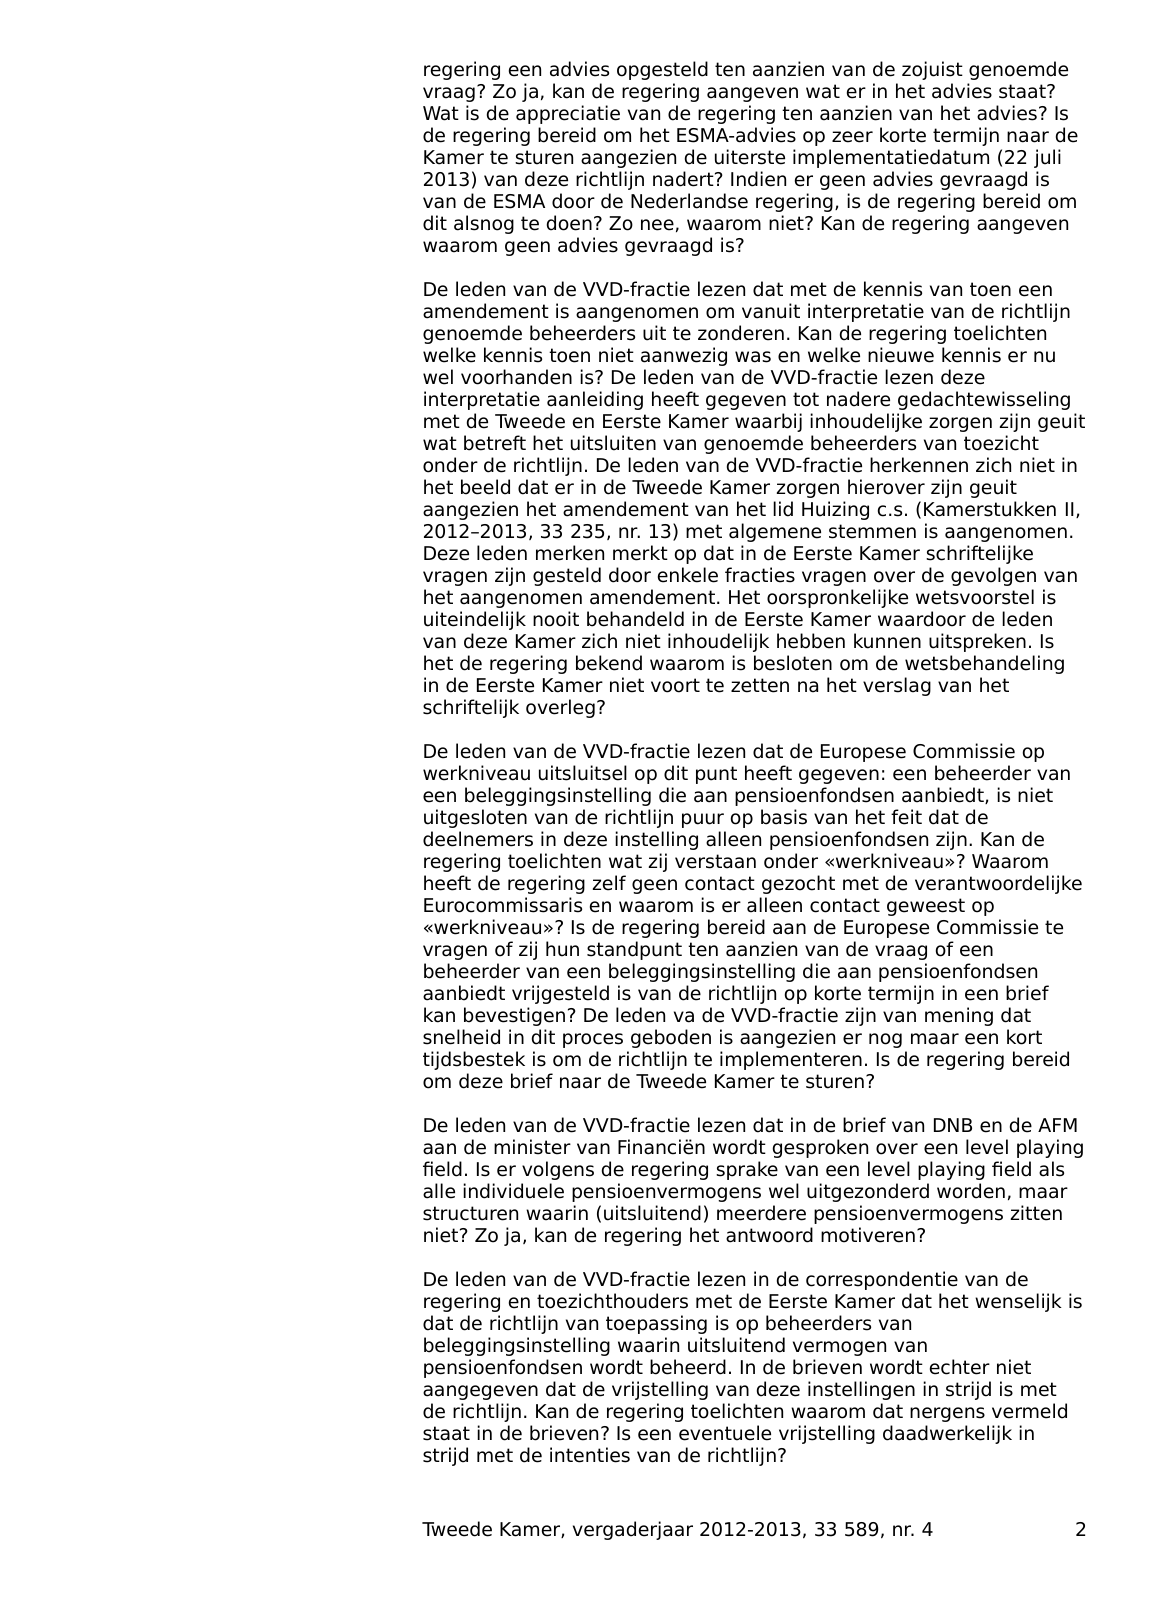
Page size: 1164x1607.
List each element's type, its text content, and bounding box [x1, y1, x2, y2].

text De leden van de VVD-fractie lezen dat met de kennis van toen een amendement is aangenomen om vanuit interpretatie van de richtlijn genoemde beheerders uit te zonderen. Kan de regering toelichten welke kennis toen niet aanwezig was en welke nieuwe kennis er nu wel voorhanden is? De leden van de VVD-fractie lezen deze interpretatie aanleiding heeft gegeven tot nadere gedachtewisseling met de Tweede en Eerste Kamer waarbij inhoudelijke zorgen zijn geuit wat betreft het uitsluiten van genoemde beheerders van toezicht onder de richtlijn. De leden van de VVD-fractie herkennen zich niet in het beeld dat er in de Tweede Kamer zorgen hierover zijn geuit aangezien het amendement van het lid Huizing c.s. (Kamerstukken II, 2012–2013, 33 235, nr. 13) met algemene stemmen is aangenomen. Deze leden merken merkt op dat in de Eerste Kamer schriftelijke vragen zijn gesteld door enkele fracties vragen over de gevolgen van het aangenomen amendement. Het oorspronkelijke wetsvoorstel is uiteindelijk nooit behandeld in de Eerste Kamer waardoor de leden van deze Kamer zich niet inhoudelijk hebben kunnen uitspreken. Is het de regering bekend waarom is besloten om de wetsbehandeling in de Eerste Kamer niet voort te zetten na het verslag van het schriftelijk overleg? [422, 279, 1087, 719]
text De leden van de VVD-fractie lezen in de correspondentie van de regering en toezichthouders met de Eerste Kamer dat het wenselijk is dat de richtlijn van toepassing is op beheerders van beleggingsinstelling waarin uitsluitend vermogen van pensioenfondsen wordt beheerd. In de brieven wordt echter niet aangegeven dat de vrijstelling van deze instellingen in strijd is met de richtlijn. Kan de regering toelichten waarom dat nergens vermeld staat in de brieven? Is een eventuele vrijstelling daadwerkelijk in strijd met de intenties van de richtlijn? [422, 1269, 1087, 1467]
text De leden van de VVD-fractie lezen dat de Europese Commissie op werkniveau uitsluitsel op dit punt heeft gegeven: een beheerder van een beleggingsinstelling die aan pensioenfondsen aanbiedt, is niet uitgesloten van de richtlijn puur op basis van het feit dat de deelnemers in deze instelling alleen pensioenfondsen zijn. Kan de regering toelichten wat zij verstaan onder «werkniveau»? Waarom heeft de regering zelf geen contact gezocht met de verantwoordelijke Eurocommissaris en waarom is er alleen contact geweest op «werkniveau»? Is de regering bereid aan de Europese Commissie te vragen of zij hun standpunt ten aanzien van de vraag of een beheerder van een beleggingsinstelling die aan pensioenfondsen aanbiedt vrijgesteld is van de richtlijn op korte termijn in een brief kan bevestigen? De leden va de VVD-fractie zijn van mening dat snelheid in dit proces geboden is aangezien er nog maar een kort tijdsbestek is om de richtlijn te implementeren. Is de regering bereid om deze brief naar de Tweede Kamer te sturen? [422, 741, 1087, 1092]
text regering een advies opgesteld ten aanzien van de zojuist genoemde vraag? Zo ja, kan de regering aangeven wat er in het advies staat? Wat is de appreciatie van de regering ten aanzien van het advies? Is de regering bereid om het ESMA-advies op zeer korte termijn naar de Kamer te sturen aangezien de uiterste implementatiedatum (22 juli 2013) van deze richtlijn nadert? Indien er geen advies gevraagd is van de ESMA door de Nederlandse regering, is de regering bereid om dit alsnog te doen? Zo nee, waarom niet? Kan de regering aangeven waarom geen advies gevraagd is? [422, 59, 1087, 257]
text De leden van de VVD-fractie lezen dat in de brief van DNB en de AFM aan de minister van Financiën wordt gesproken over een level playing field. Is er volgens de regering sprake van een level playing field als alle individuele pensioenvermogens wel uitgezonderd worden, maar structuren waarin (uitsluitend) meerdere pensioenvermogens zitten niet? Zo ja, kan de regering het antwoord motiveren? [422, 1115, 1087, 1247]
